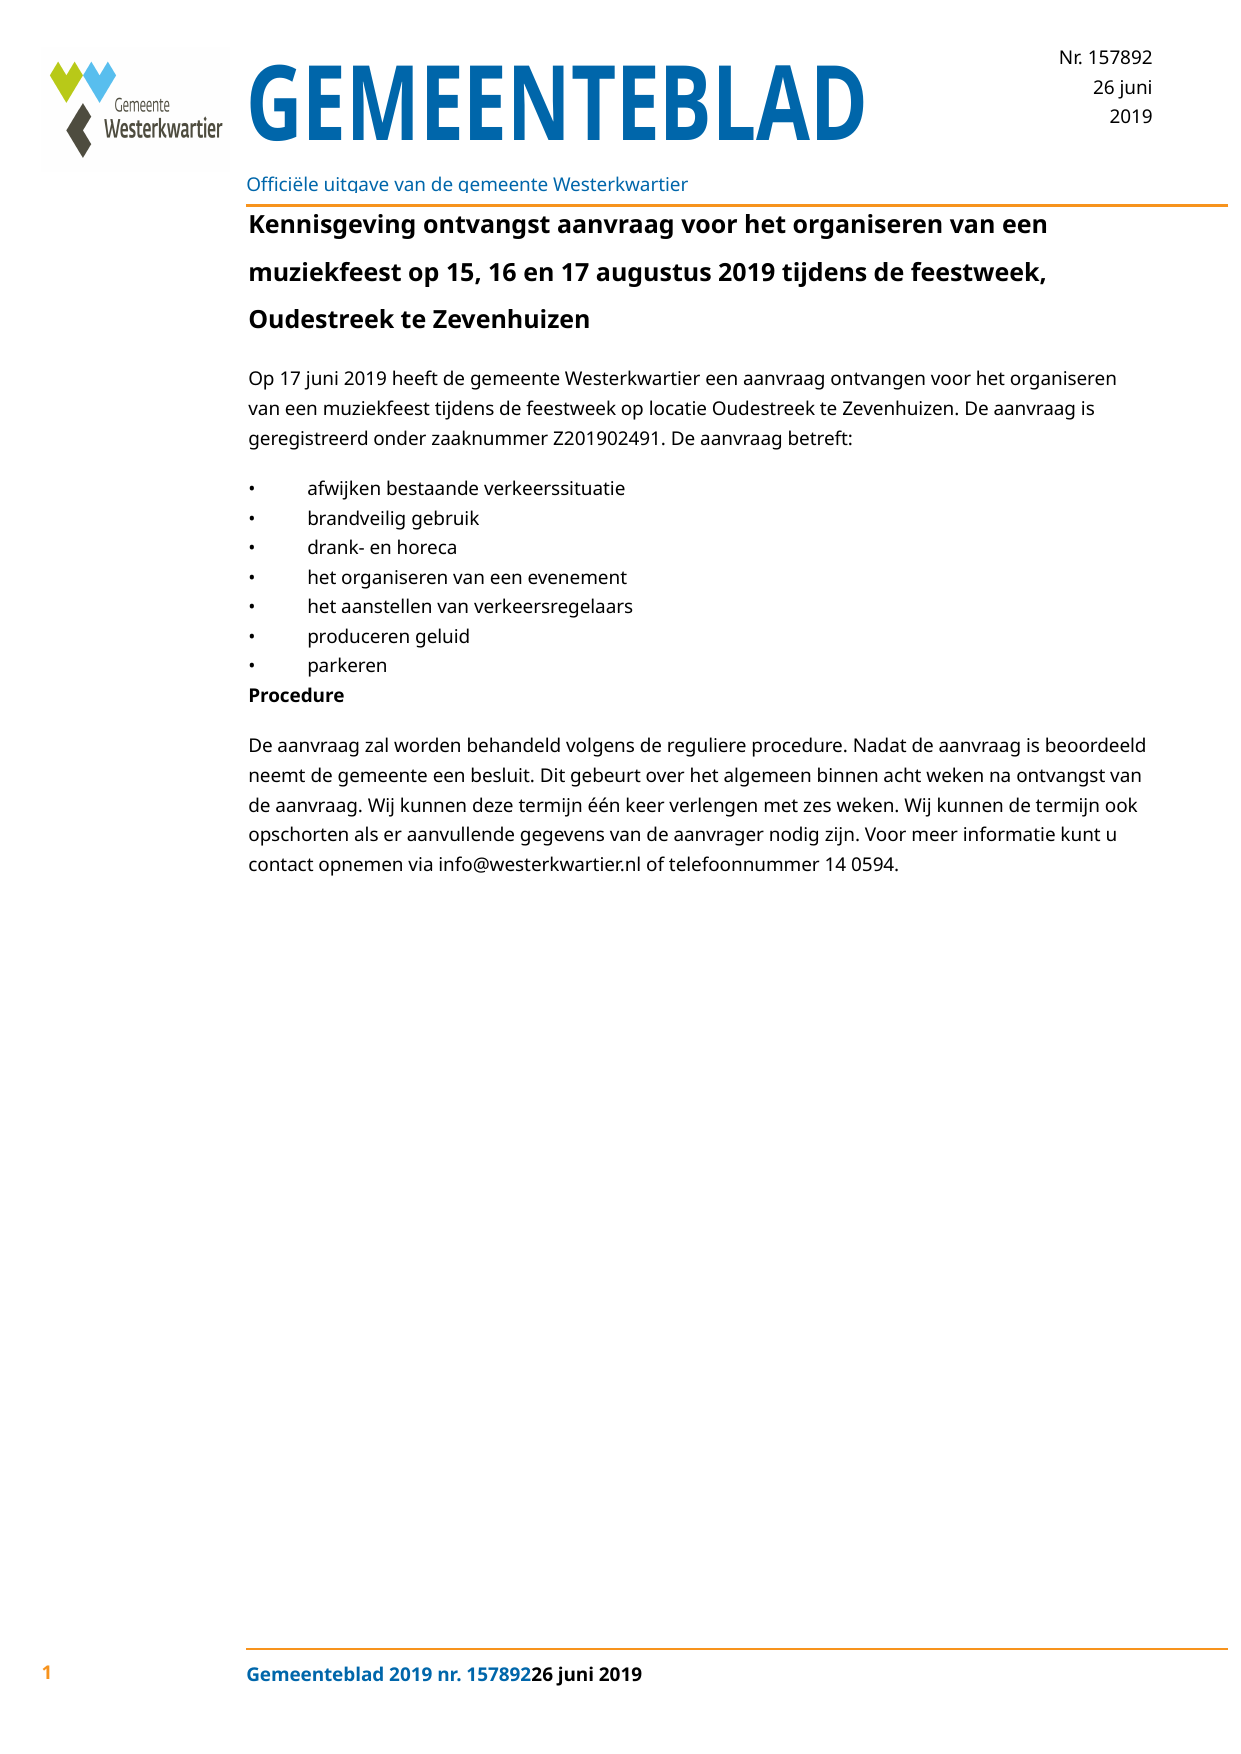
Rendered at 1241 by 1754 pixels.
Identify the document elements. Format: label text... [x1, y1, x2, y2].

list afwijken bestaande verkeerssituatie [248, 475, 1152, 501]
list parkeren [248, 653, 1152, 678]
text De aanvraag zal worden behandeld volgens de reguliere procedure. Nadat de aanvraag is beoordeeld neemt de gemeente een besluit. Dit gebeurt over het algemeen binnen acht weken na ontvangst van de aanvraag. Wij kunnen deze termijn één keer verlengen met zes weken. Wij kunnen de termijn ook opschorten als er aanvullende gegevens van de aanvrager nodig zijn. Voor meer informatie kunt u contact opnemen via info@westerkwartier.nl of telefoonnummer 14 0594. [248, 733, 1152, 877]
text Kennisgeving ontvangst aanvraag voor het organiseren van een muziekfeest op 15, 16 en 17 augustus 2019 tijdens de feestweek, Oudestreek te Zevenhuizen [248, 207, 1152, 336]
list drank- en horeca [248, 534, 1152, 560]
list het aanstellen van verkeersregelaars [248, 593, 1152, 619]
text Op 17 juni 2019 heeft de gemeente Westerkwartier een aanvraag ontvangen voor het organiseren van een muziekfeest tijdens de feestweek op locatie Oudestreek te Zevenhuizen. De aanvraag is geregistreerd onder zaaknummer Z201902491. De aanvraag betreft: [248, 366, 1152, 450]
list het organiseren van een evenement [248, 564, 1152, 589]
text Procedure [248, 682, 1152, 708]
list brandveilig gebruik [248, 505, 1152, 530]
list produceren geluid [248, 623, 1152, 649]
picture [41, 47, 231, 172]
